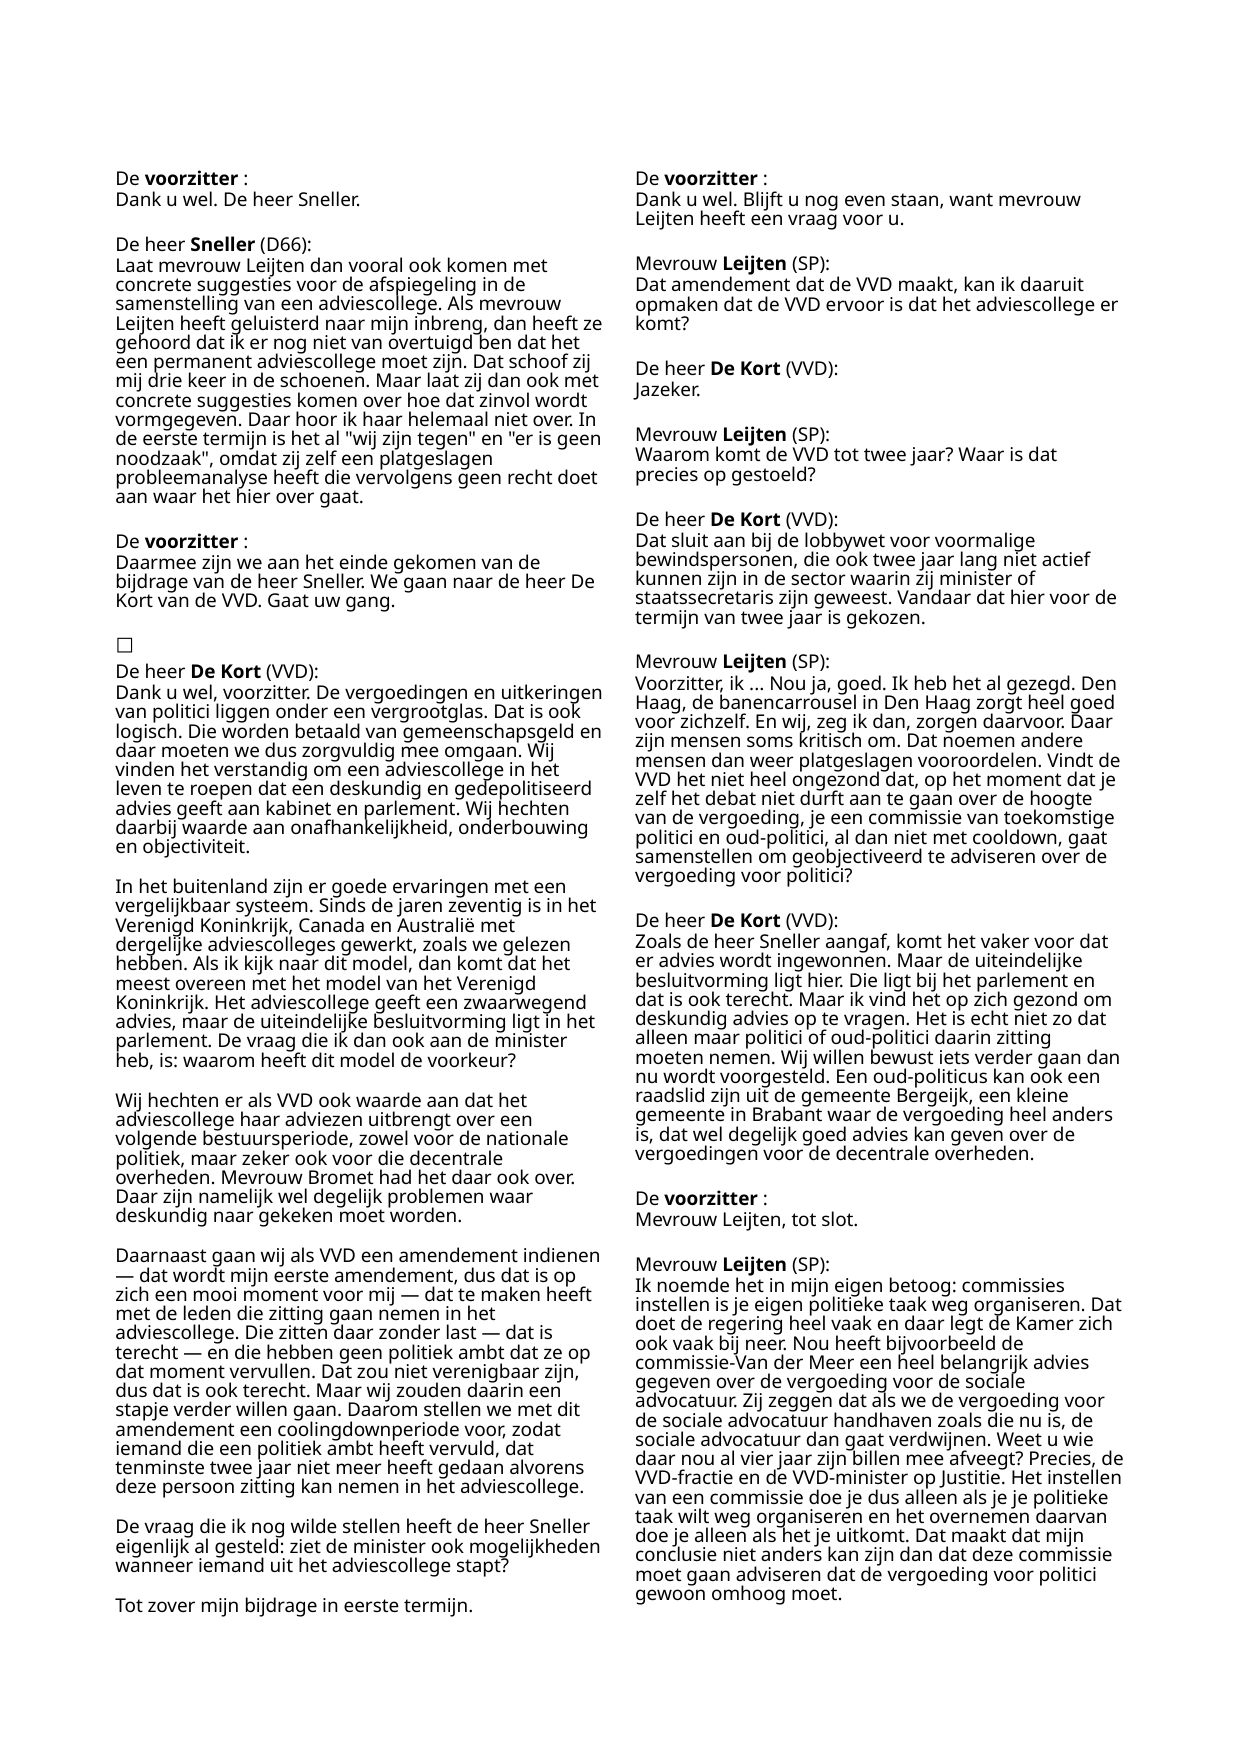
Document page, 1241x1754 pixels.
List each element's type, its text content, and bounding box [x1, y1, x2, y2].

text Daarnaast gaan wij als VVD een amendement indienen — dat wordt mijn eerste amendement, dus dat is op zich een mooi moment voor mij — dat te maken heeft met de leden die zitting gaan nemen in het adviescollege. Die zitten daar zonder last — dat is terecht — en die hebben geen politiek ambt dat ze op dat moment vervullen. Dat zou niet verenigbaar zijn, dus dat is ook terecht. Maar wij zouden daarin een stapje verder willen gaan. Daarom stellen we met dit amendement een coolingdownperiode voor, zodat iemand die een politiek ambt heeft vervuld, dat tenminste twee jaar niet meer heeft gedaan alvorens deze persoon zitting kan nemen in het adviescollege. [115, 1247, 605, 1498]
text Daarmee zijn we aan het einde gekomen van de bijdrage van de heer Sneller. We gaan naar de heer De Kort van de VVD. Gaat uw gang. [115, 554, 605, 612]
text De heer De Kort (VVD): [115, 658, 605, 684]
text Voorzitter, ik ... Nou ja, goed. Ik heb het al gezegd. Den Haag, de banencarrousel in Den Haag zorgt heel goed voor zichzelf. En wij, zeg ik dan, zorgen daarvoor. Daar zijn mensen soms kritisch om. Dat noemen andere mensen dan weer platgeslagen vooroordelen. Vindt de VVD het niet heel ongezond dat, op het moment dat je zelf het debat niet durft aan te gaan over de hoogte van de vergoeding, je een commissie van toekomstige politici en oud-politici, al dan niet met cooldown, gaat samenstellen om geobjectiveerd te adviseren over de vergoeding voor politici? [635, 674, 1125, 886]
text Mevrouw Leijten, tot slot. [635, 1211, 1125, 1230]
text Dat sluit aan bij de lobbywet voor voormalige bewindspersonen, die ook twee jaar lang niet actief kunnen zijn in de sector waarin zij minister of staatssecretaris zijn geweest. Vandaar dat hier voor de termijn van twee jaar is gekozen. [635, 532, 1125, 628]
text Laat mevrouw Leijten dan vooral ook komen met concrete suggesties voor de afspiegeling in de samenstelling van een adviescollege. Als mevrouw Leijten heeft geluisterd naar mijn inbreng, dan heeft ze gehoord dat ik er nog niet van overtuigd ben dat het een permanent adviescollege moet zijn. Dat schoof zij mij drie keer in de schoenen. Maar laat zij dan ook met concrete suggesties komen over hoe dat zinvol wordt vormgegeven. Daar hoor ik haar helemaal niet over. In de eerste termijn is het al "wij zijn tegen" en "er is geen noodzaak", omdat zij zelf een platgeslagen probleemanalyse heeft die vervolgens geen recht doet aan waar het hier over gaat. [115, 257, 605, 507]
text De heer De Kort (VVD): [635, 355, 1125, 381]
text Mevrouw Leijten (SP): [635, 649, 1125, 674]
text De voorzitter : [115, 528, 605, 554]
text Zoals de heer Sneller aangaf, komt het vaker voor dat er advies wordt ingewonnen. Maar de uiteindelijke besluitvorming ligt hier. Die ligt bij het parlement en dat is ook terecht. Maar ik vind het op zich gezond om deskundig advies op te vragen. Het is echt niet zo dat alleen maar politici of oud-politici daarin zitting moeten nemen. Wij willen bewust iets verder gaan dan nu wordt voorgesteld. Een oud-politicus kan ook een raadslid zijn uit de gemeente Bergeijk, een kleine gemeente in Brabant waar de vergoeding heel anders is, dat wel degelijk goed advies kan geven over de vergoedingen voor de decentrale overheden. [635, 933, 1125, 1164]
text ⬜ [115, 633, 605, 658]
text De voorzitter : [635, 1185, 1125, 1211]
text De heer Sneller (D66): [115, 231, 605, 257]
text In het buitenland zijn er goede ervaringen met een vergelijkbaar systeem. Sinds de jaren zeventig is in het Verenigd Koninkrijk, Canada en Australië met dergelijke adviescolleges gewerkt, zoals we gelezen hebben. Als ik kijk naar dit model, dan komt dat het meest overeen met het model van het Verenigd Koninkrijk. Het adviescollege geeft een zwaarwegend advies, maar de uiteindelijke besluitvorming ligt in het parlement. De vraag die ik dan ook aan de minister heb, is: waarom heeft dit model de voorkeur? [115, 878, 605, 1071]
text Ik noemde het in mijn eigen betoog: commissies instellen is je eigen politieke taak weg organiseren. Dat doet de regering heel vaak en daar legt de Kamer zich ook vaak bij neer. Nou heeft bijvoorbeeld de commissie-Van der Meer een heel belangrijk advies gegeven over de vergoeding voor de sociale advocatuur. Zij zeggen dat als we de vergoeding voor de sociale advocatuur handhaven zoals die nu is, de sociale advocatuur dan gaat verdwijnen. Weet u wie daar nou al vier jaar zijn billen mee afveegt? Precies, de VVD-fractie en de VVD-minister op Justitie. Het instellen van een commissie doe je dus alleen als je je politieke taak wilt weg organiseren en het overnemen daarvan doe je alleen als het je uitkomt. Dat maakt dat mijn conclusie niet anders kan zijn dan dat deze commissie moet gaan adviseren dat de vergoeding voor politici gewoon omhoog moet. [635, 1277, 1125, 1604]
text Jazeker. [635, 381, 1125, 400]
text De heer De Kort (VVD): [635, 907, 1125, 933]
text Dank u wel. Blijft u nog even staan, want mevrouw Leijten heeft een vraag voor u. [635, 191, 1125, 230]
text Dank u wel, voorzitter. De vergoedingen en uitkeringen van politici liggen onder een vergrootglas. Dat is ook logisch. Die worden betaald van gemeenschapsgeld en daar moeten we dus zorgvuldig mee omgaan. Wij vinden het verstandig om een adviescollege in het leven te roepen dat een deskundig en gedepolitiseerd advies geeft aan kabinet en parlement. Wij hechten daarbij waarde aan onafhankelijkheid, onderbouwing en objectiviteit. [115, 684, 605, 857]
text De vraag die ik nog wilde stellen heeft de heer Sneller eigenlijk al gesteld: ziet de minister ook mogelijkheden wanneer iemand uit het adviescollege stapt? [115, 1518, 605, 1576]
text De heer De Kort (VVD): [635, 506, 1125, 532]
text Mevrouw Leijten (SP): [635, 421, 1125, 446]
text Waarom komt de VVD tot twee jaar? Waar is dat precies op gestoeld? [635, 446, 1125, 485]
text Mevrouw Leijten (SP): [635, 251, 1125, 276]
text De voorzitter : [115, 165, 605, 191]
text Tot zover mijn bijdrage in eerste termijn. [115, 1597, 605, 1616]
text Mevrouw Leijten (SP): [635, 1251, 1125, 1277]
text Dat amendement dat de VVD maakt, kan ik daaruit opmaken dat de VVD ervoor is dat het adviescollege er komt? [635, 276, 1125, 334]
text De voorzitter : [635, 165, 1125, 191]
text Dank u wel. De heer Sneller. [115, 191, 605, 210]
text Wij hechten er als VVD ook waarde aan dat het adviescollege haar adviezen uitbrengt over een volgende bestuursperiode, zowel voor de nationale politiek, maar zeker ook voor die decentrale overheden. Mevrouw Bromet had het daar ook over. Daar zijn namelijk wel degelijk problemen waar deskundig naar gekeken moet worden. [115, 1092, 605, 1227]
